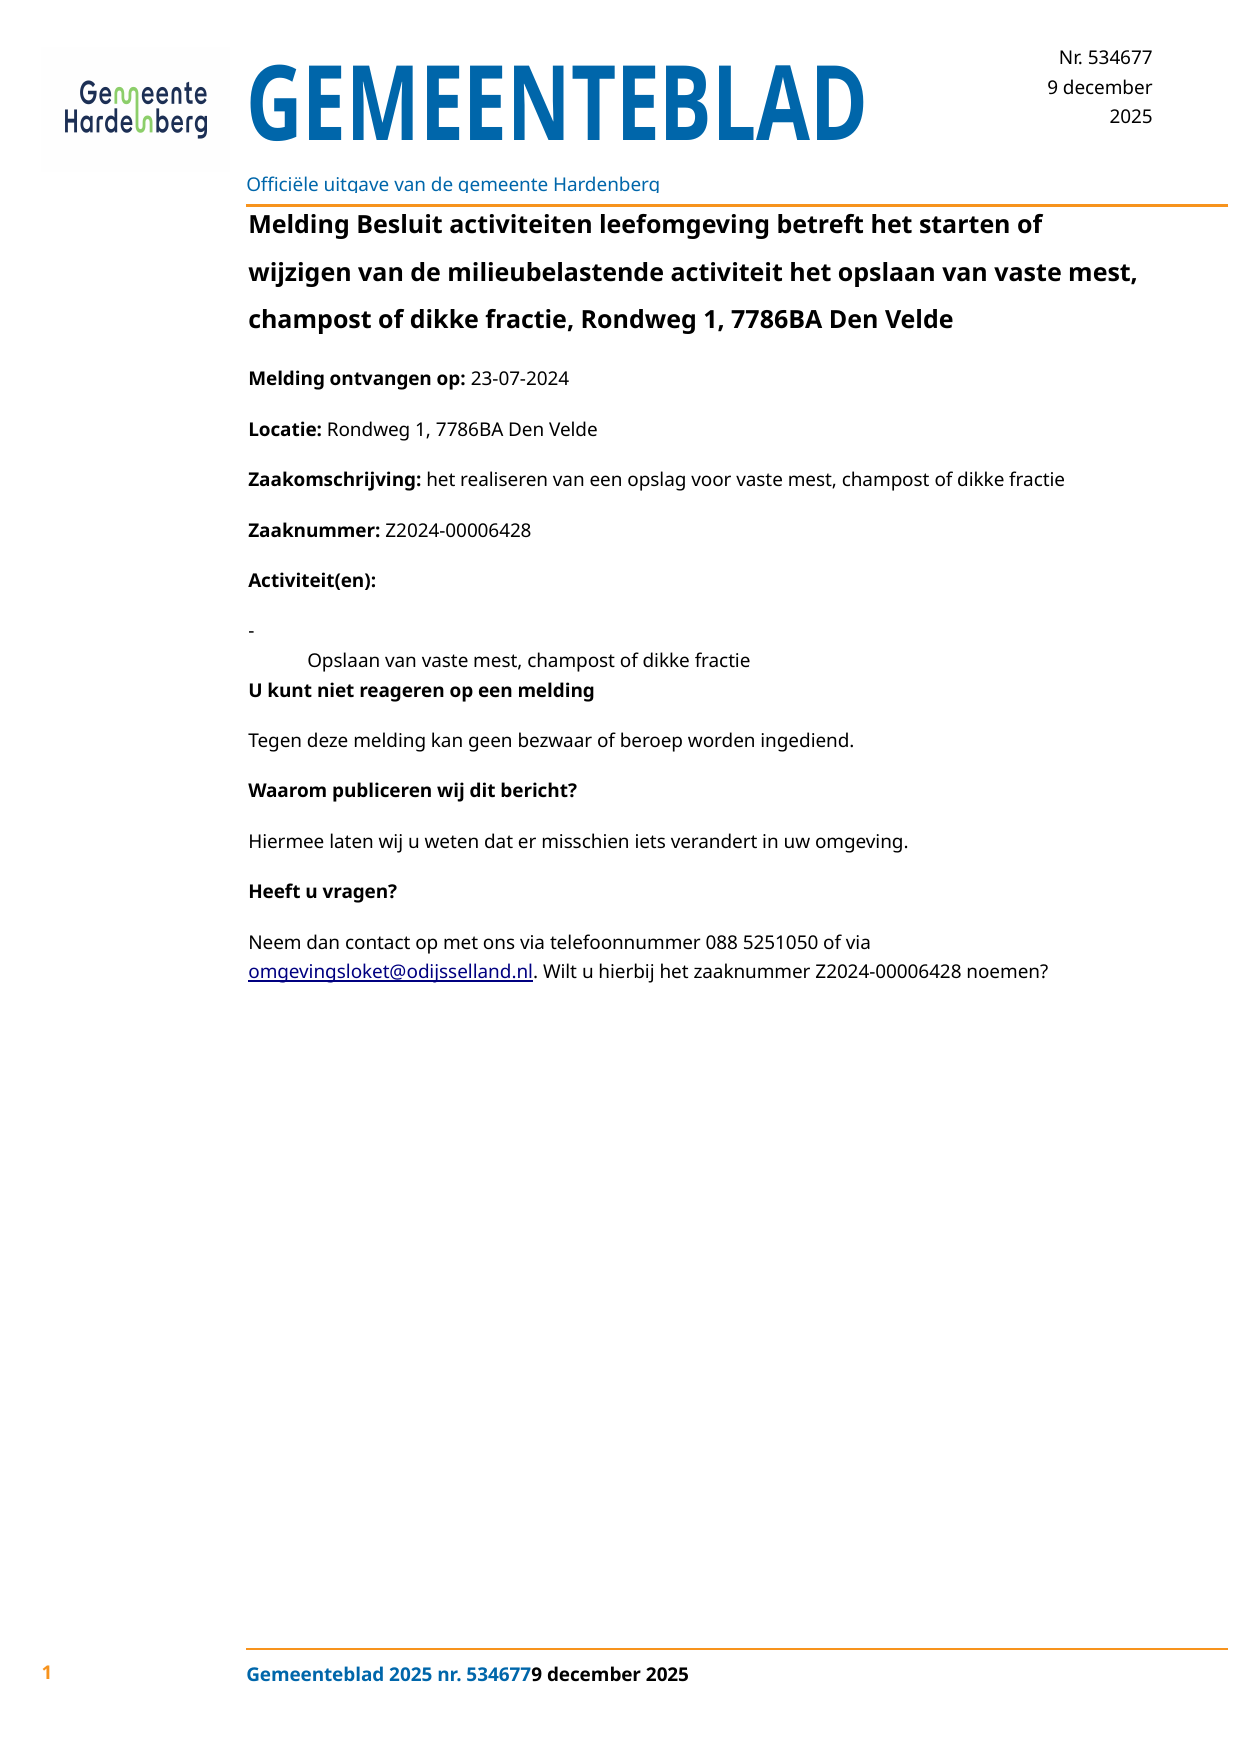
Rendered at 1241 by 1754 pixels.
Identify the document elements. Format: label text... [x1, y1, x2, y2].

list Opslaan van vaste mest, champost of dikke fractie [248, 647, 1152, 673]
text Heeft u vragen? [248, 878, 1152, 904]
text Zaaknummer: Z2024-00006428 [248, 517, 1152, 542]
text Neem dan contact op met ons via telefoonnummer 088 5251050 of via omgevingsloket@odijsselland.nl. Wilt u hierbij het zaaknummer Z2024-00006428 noemen? [248, 929, 1152, 984]
text Waarom publiceren wij dit bericht? [248, 778, 1152, 803]
text U kunt niet reageren op een melding [248, 677, 1152, 702]
text Zaakomschrijving: het realiseren van een opslag voor vaste mest, champost of dikke fractie [248, 466, 1152, 492]
text Locatie: Rondweg 1, 7786BA Den Velde [248, 416, 1152, 442]
text Activiteit(en): [248, 567, 1152, 593]
text Hiermee laten wij u weten dat er misschien iets verandert in uw omgeving. [248, 828, 1152, 854]
picture [41, 47, 231, 172]
text Melding ontvangen op: 23-07-2024 [248, 366, 1152, 391]
text Melding Besluit activiteiten leefomgeving betreft het starten of wijzigen van de milieubelastende activiteit het opslaan van vaste mest, champost of dikke fractie, Rondweg 1, 7786BA Den Velde [248, 207, 1152, 336]
text Tegen deze melding kan geen bezwaar of beroep worden ingediend. [248, 727, 1152, 753]
